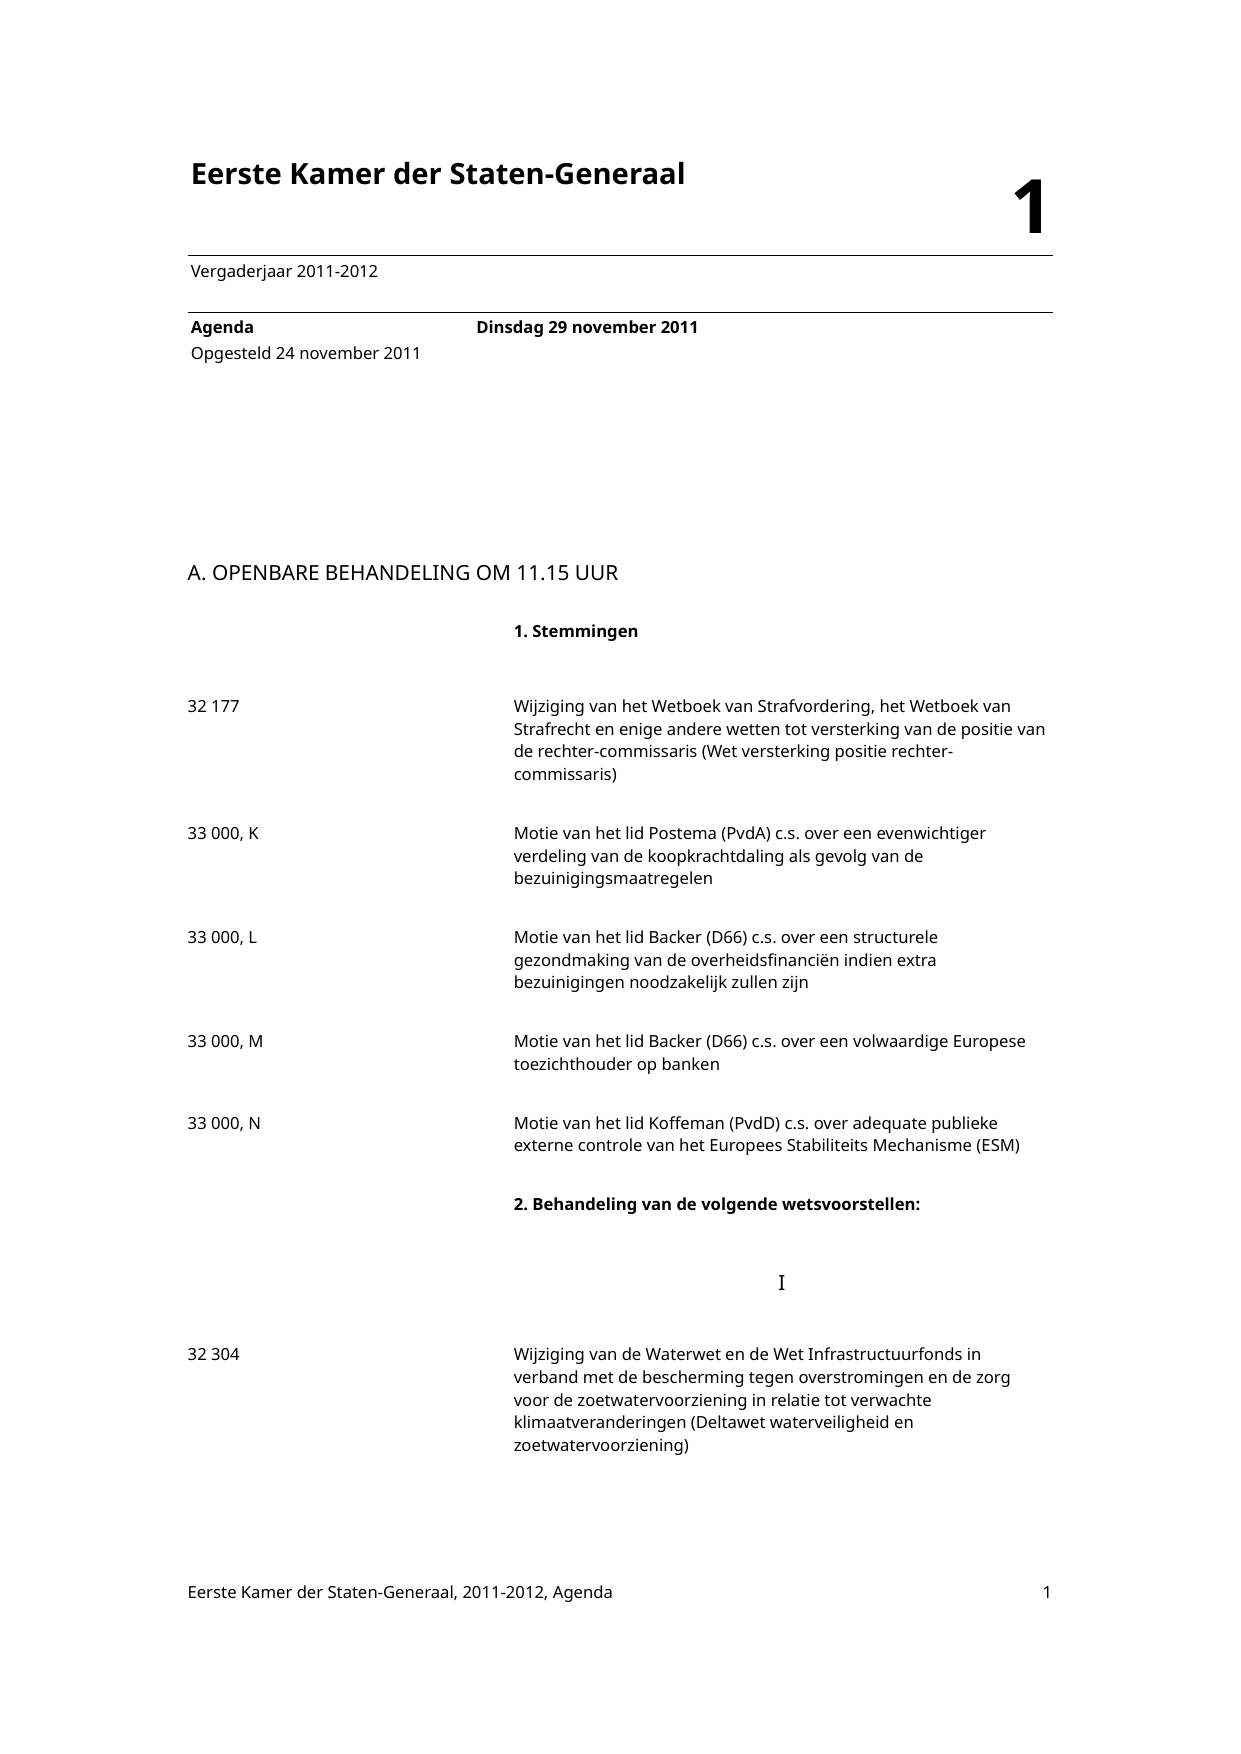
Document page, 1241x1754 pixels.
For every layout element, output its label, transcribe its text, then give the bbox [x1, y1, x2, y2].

table_header [490, 617, 510, 692]
table_cell Motie van het lid Postema (PvdA) c.s. over een evenwichtiger verdeling van de koopkrachtdaling als gevolg van de bezuinigingsmaatregelen [510, 819, 1053, 923]
table_cell Wijziging van het Wetboek van Strafvordering, het Wetboek van Strafrecht en enige andere wetten tot versterking van de positie van de rechter-commissaris (Wet versterking positie rechter-commissaris) [510, 692, 1053, 818]
table_cell Wijziging van de Waterwet en de Wet Infrastructuurfonds in verband met de bescherming tegen overstromingen en de zorg voor de zoetwatervoorziening in relatie tot verwachte klimaatveranderingen (Deltawet waterveiligheid en zoetwatervoorziening) [510, 1340, 1053, 1489]
table_cell 33 000, K [188, 819, 490, 923]
table_header 1 [880, 150, 1053, 255]
table_cell [188, 1190, 490, 1265]
table_cell [490, 1265, 510, 1340]
subtitle A. OPENBARE BEHANDELING OM 11.15 UUR [187, 558, 1053, 587]
table_cell [473, 256, 1053, 312]
table_cell 33 000, M [188, 1027, 490, 1108]
table_cell Motie van het lid Koffeman (PvdD) c.s. over adequate publieke externe controle van het Europees Stabiliteits Mechanisme (ESM) [510, 1108, 1053, 1190]
table_cell 32 304 [188, 1340, 490, 1489]
table_cell [490, 1027, 510, 1108]
table_header [188, 617, 490, 692]
table_header Eerste Kamer der Staten-Generaal [188, 150, 879, 255]
table_cell [490, 1190, 510, 1265]
table_cell Agenda [188, 313, 473, 339]
table_cell Motie van het lid Backer (D66) c.s. over een volwaardige Europese toezichthouder op banken [510, 1027, 1053, 1108]
table_cell [490, 692, 510, 818]
table_cell 32 177 [188, 692, 490, 818]
table_cell [490, 819, 510, 923]
table_cell Motie van het lid Backer (D66) c.s. over een structurele gezondmaking van de overheidsfinanciën indien extra bezuinigingen noodzakelijk zullen zijn [510, 923, 1053, 1027]
table_cell Vergaderjaar 2011-2012 [188, 256, 473, 312]
table_header 1. Stemmingen [510, 617, 1053, 692]
table_cell [188, 1265, 490, 1340]
table_cell 2. Behandeling van de volgende wetsvoorstellen: [510, 1190, 1053, 1265]
table_cell 33 000, N [188, 1108, 490, 1190]
table_cell I [510, 1265, 1053, 1340]
table_cell [490, 923, 510, 1027]
table_cell [473, 339, 1053, 439]
table_cell Opgesteld 24 november 2011 [188, 339, 473, 439]
table_cell 33 000, L [188, 923, 490, 1027]
table_cell [490, 1108, 510, 1190]
table_cell Dinsdag 29 november 2011 [473, 313, 1053, 339]
table_cell [490, 1340, 510, 1489]
